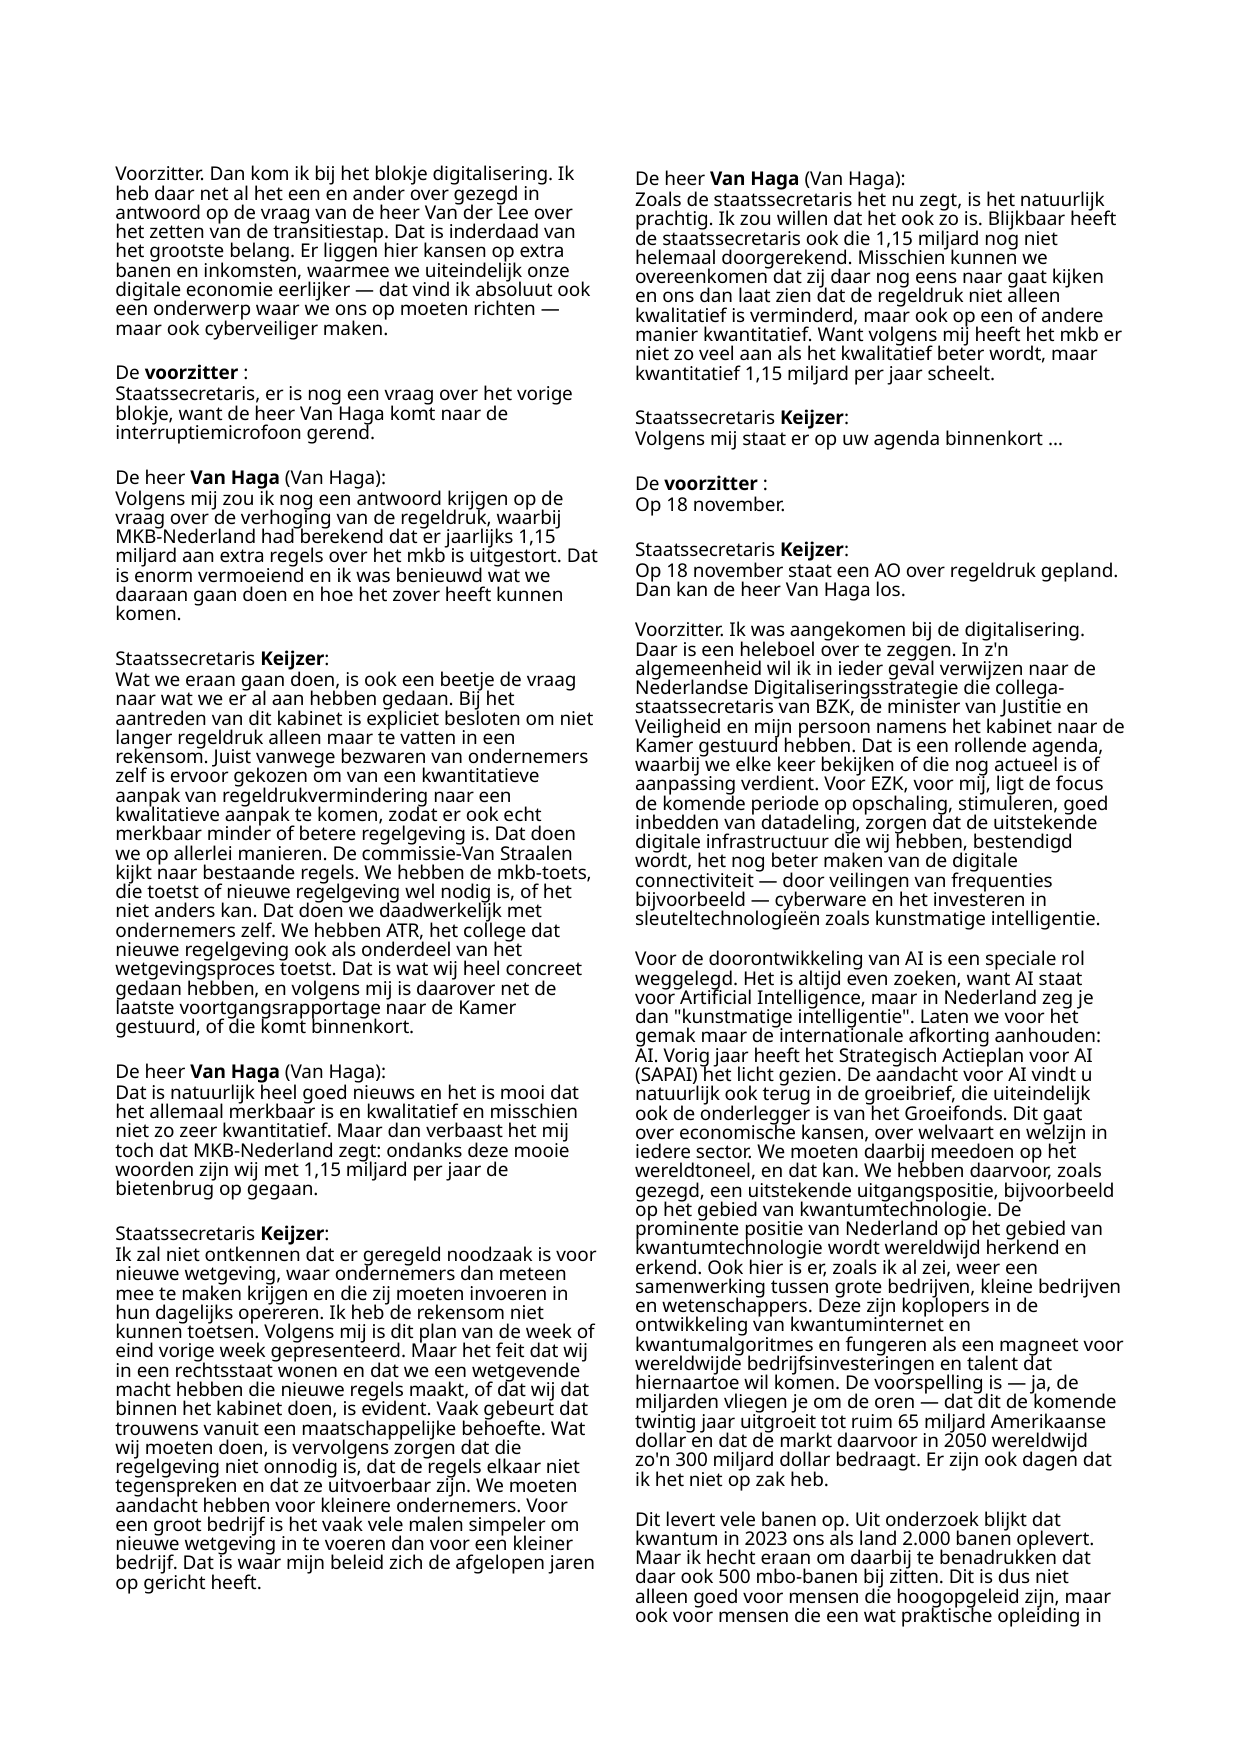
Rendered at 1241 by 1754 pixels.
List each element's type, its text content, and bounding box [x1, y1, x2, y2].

text Ik zal niet ontkennen dat er geregeld noodzaak is voor nieuwe wetgeving, waar ondernemers dan meteen mee te maken krijgen en die zij moeten invoeren in hun dagelijks opereren. Ik heb de rekensom niet kunnen toetsen. Volgens mij is dit plan van de week of eind vorige week gepresenteerd. Maar het feit dat wij in een rechtsstaat wonen en dat we een wetgevende macht hebben die nieuwe regels maakt, of dat wij dat binnen het kabinet doen, is evident. Vaak gebeurt dat trouwens vanuit een maatschappelijke behoefte. Wat wij moeten doen, is vervolgens zorgen dat die regelgeving niet onnodig is, dat de regels elkaar niet tegenspreken en dat ze uitvoerbaar zijn. We moeten aandacht hebben voor kleinere ondernemers. Voor een groot bedrijf is het vaak vele malen simpeler om nieuwe wetgeving in te voeren dan voor een kleiner bedrijf. Dat is waar mijn beleid zich de afgelopen jaren op gericht heeft. [115, 1246, 605, 1593]
text Staatssecretaris Keijzer: [115, 645, 605, 671]
text Voorzitter. Ik was aangekomen bij de digitalisering. Daar is een heleboel over te zeggen. In z'n algemeenheid wil ik in ieder geval verwijzen naar de Nederlandse Digitaliseringsstrategie die collega-staatssecretaris van BZK, de minister van Justitie en Veiligheid en mijn persoon namens het kabinet naar de Kamer gestuurd hebben. Dat is een rollende agenda, waarbij we elke keer bekijken of die nog actueel is of aanpassing verdient. Voor EZK, voor mij, ligt de focus de komende periode op opschaling, stimuleren, goed inbedden van datadeling, zorgen dat de uitstekende digitale infrastructuur die wij hebben, bestendigd wordt, het nog beter maken van de digitale connectiviteit — door veilingen van frequenties bijvoorbeeld — cyberware en het investeren in sleuteltechnologieën zoals kunstmatige intelligentie. [635, 621, 1125, 929]
text Volgens mij zou ik nog een antwoord krijgen op de vraag over de verhoging van de regeldruk, waarbij MKB-Nederland had berekend dat er jaarlijks 1,15 miljard aan extra regels over het mkb is uitgestort. Dat is enorm vermoeiend en ik was benieuwd wat we daaraan gaan doen en hoe het zover heeft kunnen komen. [115, 490, 605, 624]
text De voorzitter : [115, 359, 605, 385]
text Staatssecretaris, er is nog een vraag over het vorige blokje, want de heer Van Haga komt naar de interruptiemicrofoon gerend. [115, 385, 605, 443]
text De heer Van Haga (Van Haga): [115, 464, 605, 490]
text Staatssecretaris Keijzer: [115, 1220, 605, 1246]
text Dat is natuurlijk heel goed nieuws en het is mooi dat het allemaal merkbaar is en kwalitatief en misschien niet zo zeer kwantitatief. Maar dan verbaast het mij toch dat MKB-Nederland zegt: ondanks deze mooie woorden zijn wij met 1,15 miljard per jaar de bietenbrug op gegaan. [115, 1084, 605, 1199]
text Wat we eraan gaan doen, is ook een beetje de vraag naar wat we er al aan hebben gedaan. Bij het aantreden van dit kabinet is expliciet besloten om niet langer regeldruk alleen maar te vatten in een rekensom. Juist vanwege bezwaren van ondernemers zelf is ervoor gekozen om van een kwantitatieve aanpak van regeldrukvermindering naar een kwalitatieve aanpak te komen, zodat er ook echt merkbaar minder of betere regelgeving is. Dat doen we op allerlei manieren. De commissie-Van Straalen kijkt naar bestaande regels. We hebben de mkb-toets, die toetst of nieuwe regelgeving wel nodig is, of het niet anders kan. Dat doen we daadwerkelijk met ondernemers zelf. We hebben ATR, het college dat nieuwe regelgeving ook als onderdeel van het wetgevingsproces toetst. Dat is wat wij heel concreet gedaan hebben, en volgens mij is daarover net de laatste voortgangsrapportage naar de Kamer gestuurd, of die komt binnenkort. [115, 671, 605, 1037]
text Zoals de staatssecretaris het nu zegt, is het natuurlijk prachtig. Ik zou willen dat het ook zo is. Blijkbaar heeft de staatssecretaris ook die 1,15 miljard nog niet helemaal doorgerekend. Misschien kunnen we overeenkomen dat zij daar nog eens naar gaat kijken en ons dan laat zien dat de regeldruk niet alleen kwalitatief is verminderd, maar ook op een of andere manier kwantitatief. Want volgens mij heeft het mkb er niet zo veel aan als het kwalitatief beter wordt, maar kwantitatief 1,15 miljard per jaar scheelt. [635, 191, 1125, 384]
text De voorzitter : [635, 470, 1125, 496]
text Op 18 november staat een AO over regeldruk gepland. Dan kan de heer Van Haga los. [635, 562, 1125, 601]
text Dit levert vele banen op. Uit onderzoek blijkt dat kwantum in 2023 ons als land 2.000 banen oplevert. Maar ik hecht eraan om daarbij te benadrukken dat daar ook 500 mbo-banen bij zitten. Dit is dus niet alleen goed voor mensen die hoogopgeleid zijn, maar ook voor mensen die een wat praktische opleiding in [635, 1511, 1125, 1626]
text Op 18 november. [635, 496, 1125, 515]
text Voorzitter. Dan kom ik bij het blokje digitalisering. Ik heb daar net al het een en ander over gezegd in antwoord op de vraag van de heer Van der Lee over het zetten van de transitiestap. Dat is inderdaad van het grootste belang. Er liggen hier kansen op extra banen en inkomsten, waarmee we uiteindelijk onze digitale economie eerlijker — dat vind ik absoluut ook een onderwerp waar we ons op moeten richten — maar ook cyberveiliger maken. [115, 165, 605, 339]
text De heer Van Haga (Van Haga): [115, 1058, 605, 1084]
text De heer Van Haga (Van Haga): [635, 165, 1125, 191]
text Voor de doorontwikkeling van AI is een speciale rol weggelegd. Het is altijd even zoeken, want AI staat voor Artificial Intelligence, maar in Nederland zeg je dan "kunstmatige intelligentie". Laten we voor het gemak maar de internationale afkorting aanhouden: AI. Vorig jaar heeft het Strategisch Actieplan voor AI (SAPAI) het licht gezien. De aandacht voor AI vindt u natuurlijk ook terug in de groeibrief, die uiteindelijk ook de onderlegger is van het Groeifonds. Dit gaat over economische kansen, over welvaart en welzijn in iedere sector. We moeten daarbij meedoen op het wereldtoneel, en dat kan. We hebben daarvoor, zoals gezegd, een uitstekende uitgangspositie, bijvoorbeeld op het gebied van kwantumtechnologie. De prominente positie van Nederland op het gebied van kwantumtechnologie wordt wereldwijd herkend en erkend. Ook hier is er, zoals ik al zei, weer een samenwerking tussen grote bedrijven, kleine bedrijven en wetenschappers. Deze zijn koplopers in de ontwikkeling van kwantuminternet en kwantumalgoritmes en fungeren als een magneet voor wereldwijde bedrijfsinvesteringen en talent dat hiernaartoe wil komen. De voorspelling is — ja, de miljarden vliegen je om de oren — dat dit de komende twintig jaar uitgroeit tot ruim 65 miljard Amerikaanse dollar en dat de markt daarvoor in 2050 wereldwijd zo'n 300 miljard dollar bedraagt. Er zijn ook dagen dat ik het niet op zak heb. [635, 950, 1125, 1490]
text Staatssecretaris Keijzer: [635, 536, 1125, 562]
text Staatssecretaris Keijzer: [635, 404, 1125, 430]
text Volgens mij staat er op uw agenda binnenkort … [635, 430, 1125, 449]
